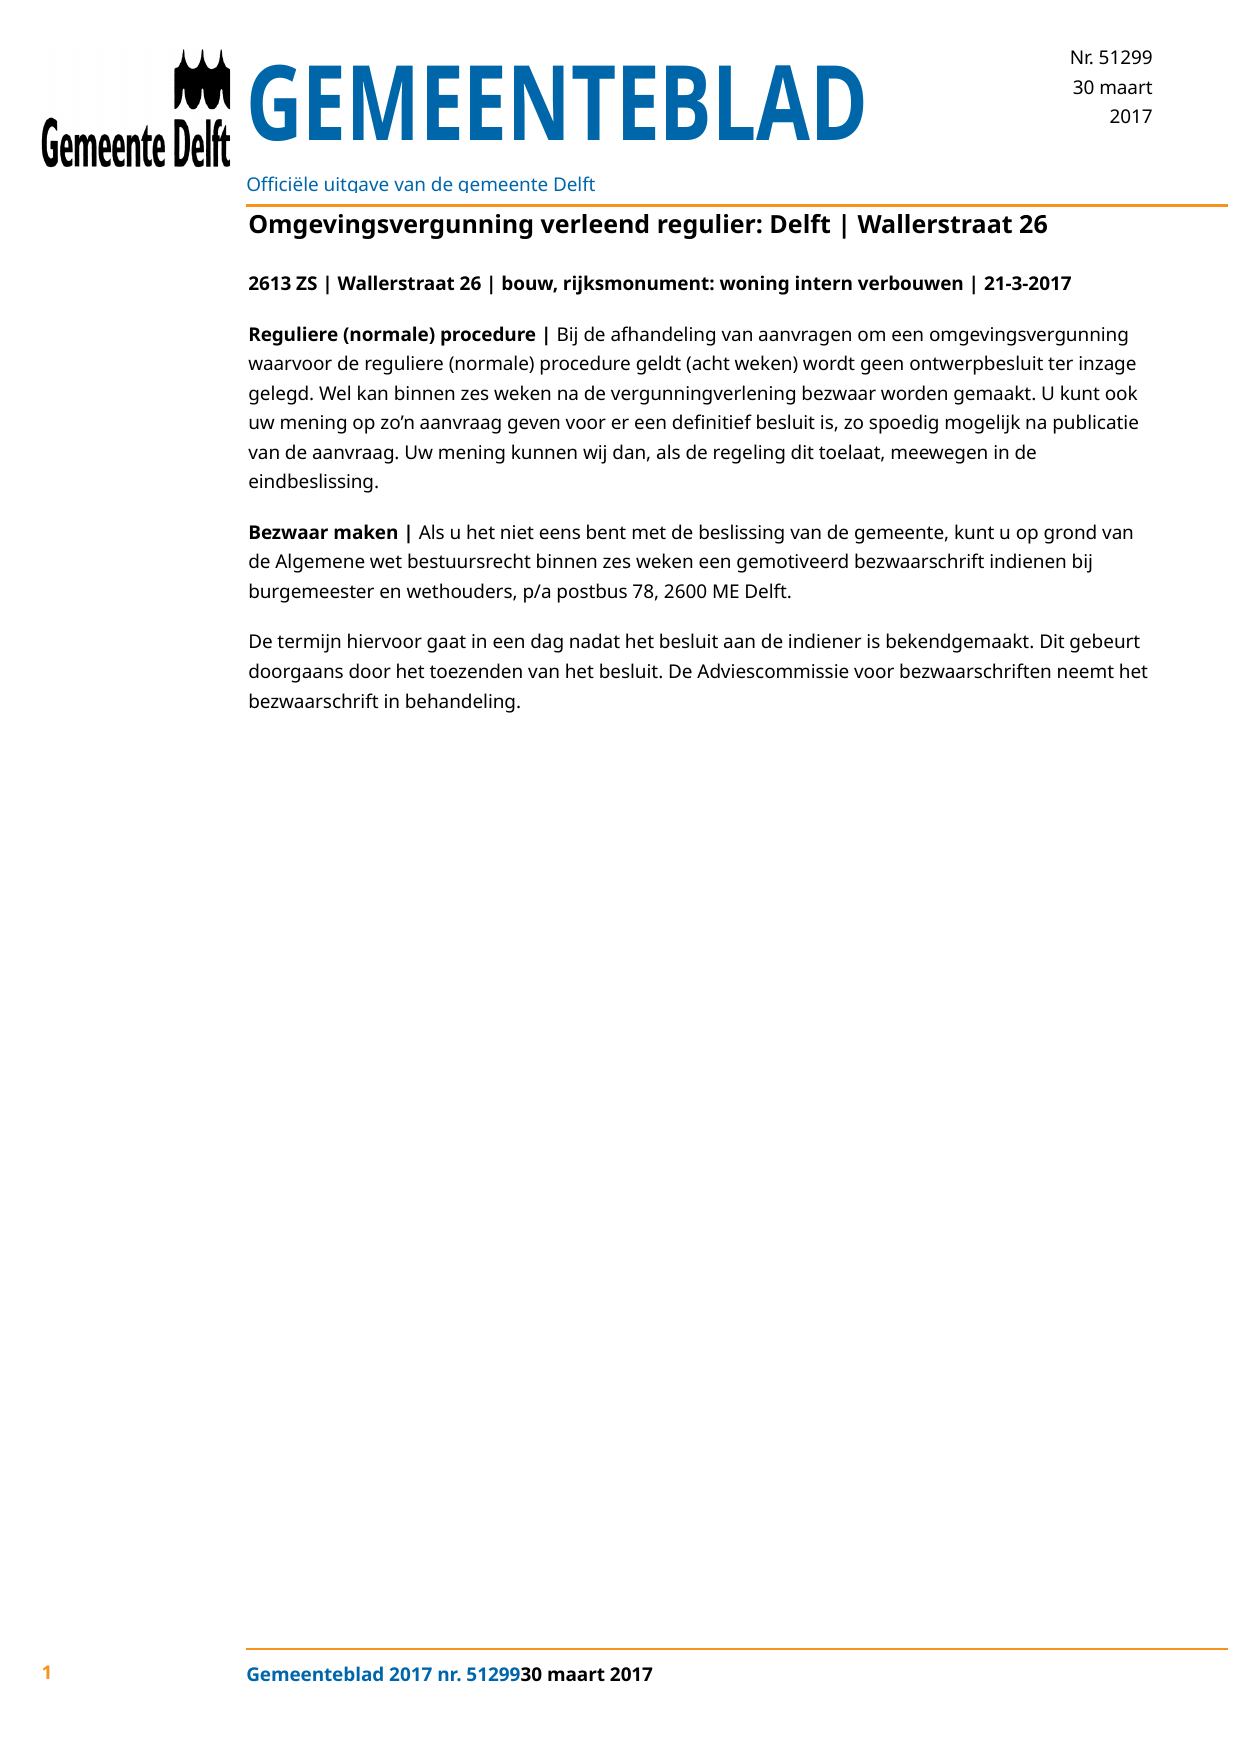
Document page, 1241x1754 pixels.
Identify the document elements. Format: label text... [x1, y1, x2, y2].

text Bezwaar maken | Als u het niet eens bent met de beslissing van de gemeente, kunt u op grond van de Algemene wet bestuursrecht binnen zes weken een gemotiveerd bezwaarschrift indienen bij burgemeester en wethouders, p/a postbus 78, 2600 ME Delft. [248, 519, 1152, 604]
text De termijn hiervoor gaat in een dag nadat het besluit aan de indiener is bekendgemaakt. Dit gebeurt doorgaans door het toezenden van het besluit. De Adviescommissie voor bezwaarschriften neemt het bezwaarschrift in behandeling. [248, 629, 1152, 713]
text Omgevingsvergunning verleend regulier: Delft | Wallerstraat 26 [248, 207, 1152, 241]
picture [41, 47, 231, 172]
text 2613 ZS | Wallerstraat 26 | bouw, rijksmonument: woning intern verbouwen | 21-3-2017 [248, 270, 1152, 296]
text Reguliere (normale) procedure | Bij de afhandeling van aanvragen om een omgevingsvergunning waarvoor de reguliere (normale) procedure geldt (acht weken) wordt geen ontwerpbesluit ter inzage gelegd. Wel kan binnen zes weken na de vergunningverlening bezwaar worden gemaakt. U kunt ook uw mening op zo’n aanvraag geven voor er een definitief besluit is, zo spoedig mogelijk na publicatie van de aanvraag. Uw mening kunnen wij dan, als de regeling dit toelaat, meewegen in de eindbeslissing. [248, 321, 1152, 494]
